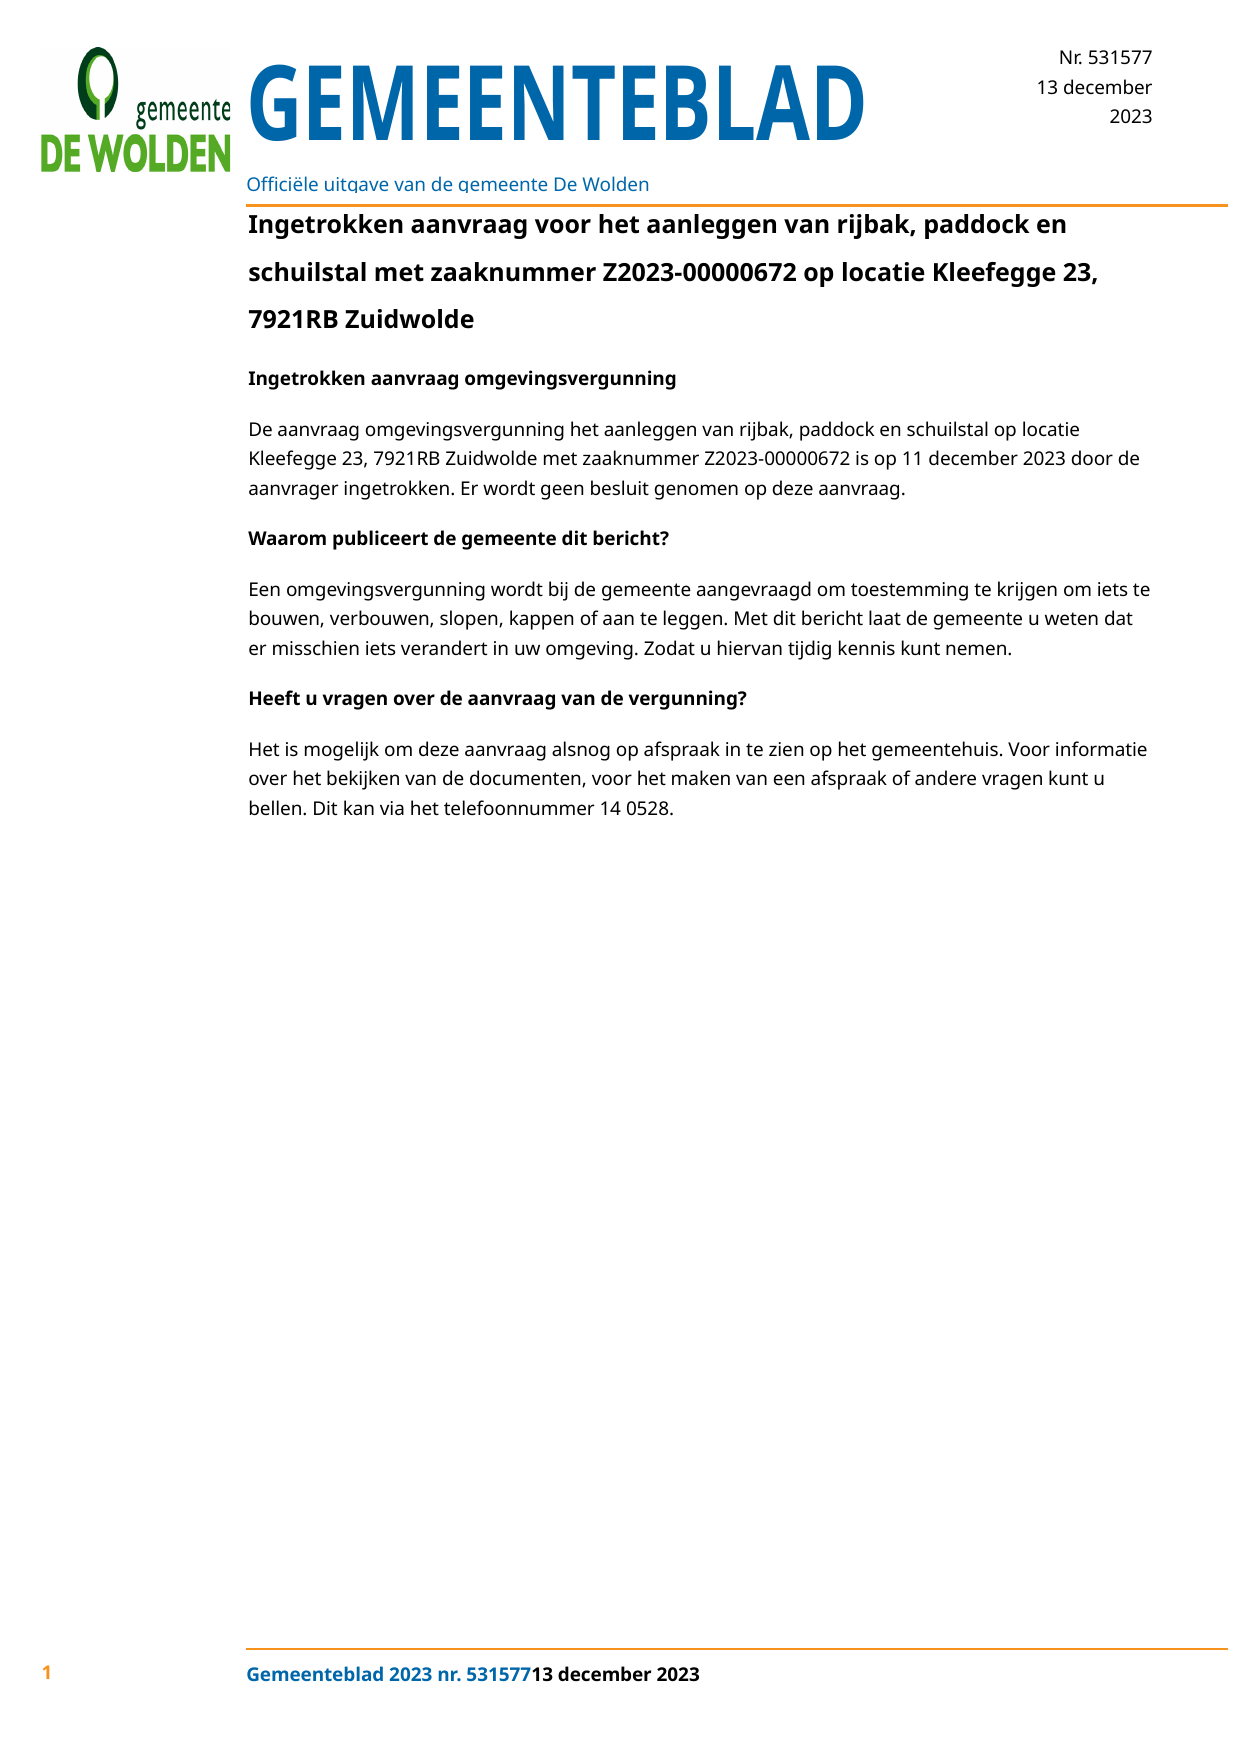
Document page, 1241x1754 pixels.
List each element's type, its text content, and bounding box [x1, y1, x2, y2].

text Een omgevingsvergunning wordt bij de gemeente aangevraagd om toestemming te krijgen om iets te bouwen, verbouwen, slopen, kappen of aan te leggen. Met dit bericht laat de gemeente u weten dat er misschien iets verandert in uw omgeving. Zodat u hiervan tijdig kennis kunt nemen. [248, 576, 1152, 661]
text Ingetrokken aanvraag voor het aanleggen van rijbak, paddock en schuilstal met zaaknummer Z2023-00000672 op locatie Kleefegge 23, 7921RB Zuidwolde [248, 207, 1152, 336]
text Het is mogelijk om deze aanvraag alsnog op afspraak in te zien op het gemeentehuis. Voor informatie over het bekijken van de documenten, voor het maken van een afspraak of andere vragen kunt u bellen. Dit kan via het telefoonnummer 14 0528. [248, 736, 1152, 821]
picture [41, 47, 231, 172]
text De aanvraag omgevingsvergunning het aanleggen van rijbak, paddock en schuilstal op locatie Kleefegge 23, 7921RB Zuidwolde met zaaknummer Z2023-00000672 is op 11 december 2023 door de aanvrager ingetrokken. Er wordt geen besluit genomen op deze aanvraag. [248, 416, 1152, 501]
text Waarom publiceert de gemeente dit bericht? [248, 526, 1152, 551]
text Ingetrokken aanvraag omgevingsvergunning [248, 366, 1152, 391]
text Heeft u vragen over de aanvraag van de vergunning? [248, 686, 1152, 711]
